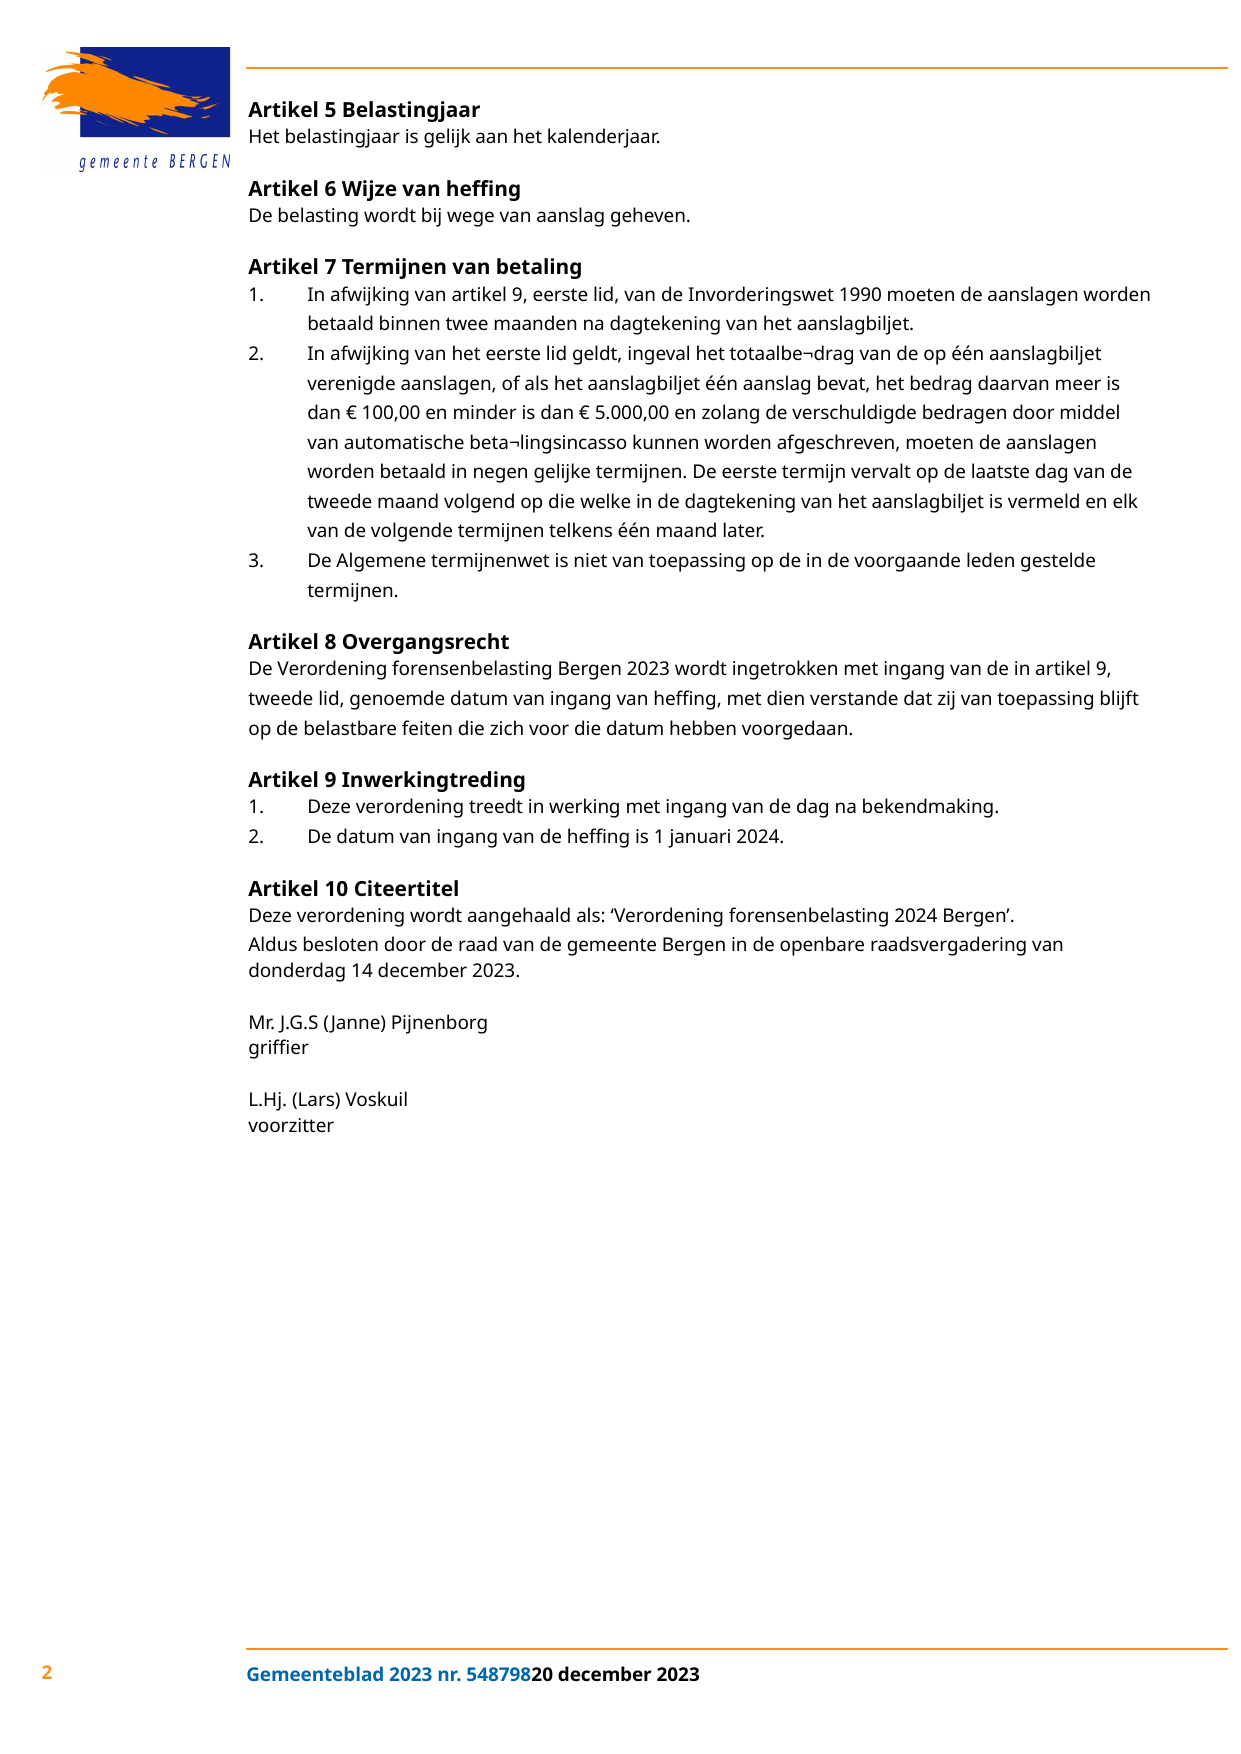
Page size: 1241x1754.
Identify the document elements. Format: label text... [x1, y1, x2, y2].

text griffier [248, 1034, 1152, 1060]
text De Verordening forensenbelasting Bergen 2023 wordt ingetrokken met ingang van de in artikel 9, tweede lid, genoemde datum van ingang van heffing, met dien verstande dat zij van toepassing blijft op de belastbare feiten die zich voor die datum hebben voorgedaan. [248, 656, 1152, 741]
text Artikel 5 Belastingjaar [248, 95, 1152, 123]
list Deze verordening treedt in werking met ingang van de dag na bekendmaking. [248, 794, 1152, 819]
list De Algemene termijnenwet is niet van toepassing op de in de voorgaande leden gestelde termijnen. [248, 547, 1152, 602]
list In afwijking van artikel 9, eerste lid, van de Invorderingswet 1990 moeten de aanslagen worden betaald binnen twee maanden na dagtekening van het aanslagbiljet. [248, 281, 1152, 336]
text Artikel 7 Termijnen van betaling [248, 252, 1152, 281]
text Artikel 8 Overgangsrecht [248, 627, 1152, 656]
text Aldus besloten door de raad van de gemeente Bergen in de openbare raadsvergadering van [248, 932, 1152, 957]
text Het belastingjaar is gelijk aan het kalenderjaar. [248, 123, 1152, 149]
picture [41, 47, 231, 172]
text De belasting wordt bij wege van aanslag geheven. [248, 202, 1152, 228]
text Artikel 6 Wijze van heffing [248, 174, 1152, 202]
list De datum van ingang van de heffing is 1 januari 2024. [248, 823, 1152, 849]
text voorzitter [248, 1112, 1152, 1137]
text Deze verordening wordt aangehaald als: ‘Verordening forensenbelasting 2024 Bergen’. [248, 902, 1152, 928]
text L.Hj. (Lars) Voskuil [248, 1086, 1152, 1112]
text Artikel 9 Inwerkingtreding [248, 765, 1152, 794]
text donderdag 14 december 2023. [248, 957, 1152, 983]
text Mr. J.G.S (Janne) Pijnenborg [248, 1009, 1152, 1034]
text Artikel 10 Citeertitel [248, 874, 1152, 902]
list In afwijking van het eerste lid geldt, ingeval het totaalbe¬drag van de op één aanslagbiljet verenigde aanslagen, of als het aanslagbiljet één aanslag bevat, het bedrag daarvan meer is dan € 100,00 en minder is dan € 5.000,00 en zolang de verschuldigde bedragen door middel van automatische beta¬lingsincasso kunnen worden afgeschreven, moeten de aanslagen worden betaald in negen gelijke termijnen. De eerste termijn vervalt op de laatste dag van de tweede maand volgend op die welke in de dagtekening van het aanslagbiljet is vermeld en elk van de volgende termijnen telkens één maand later. [248, 340, 1152, 543]
